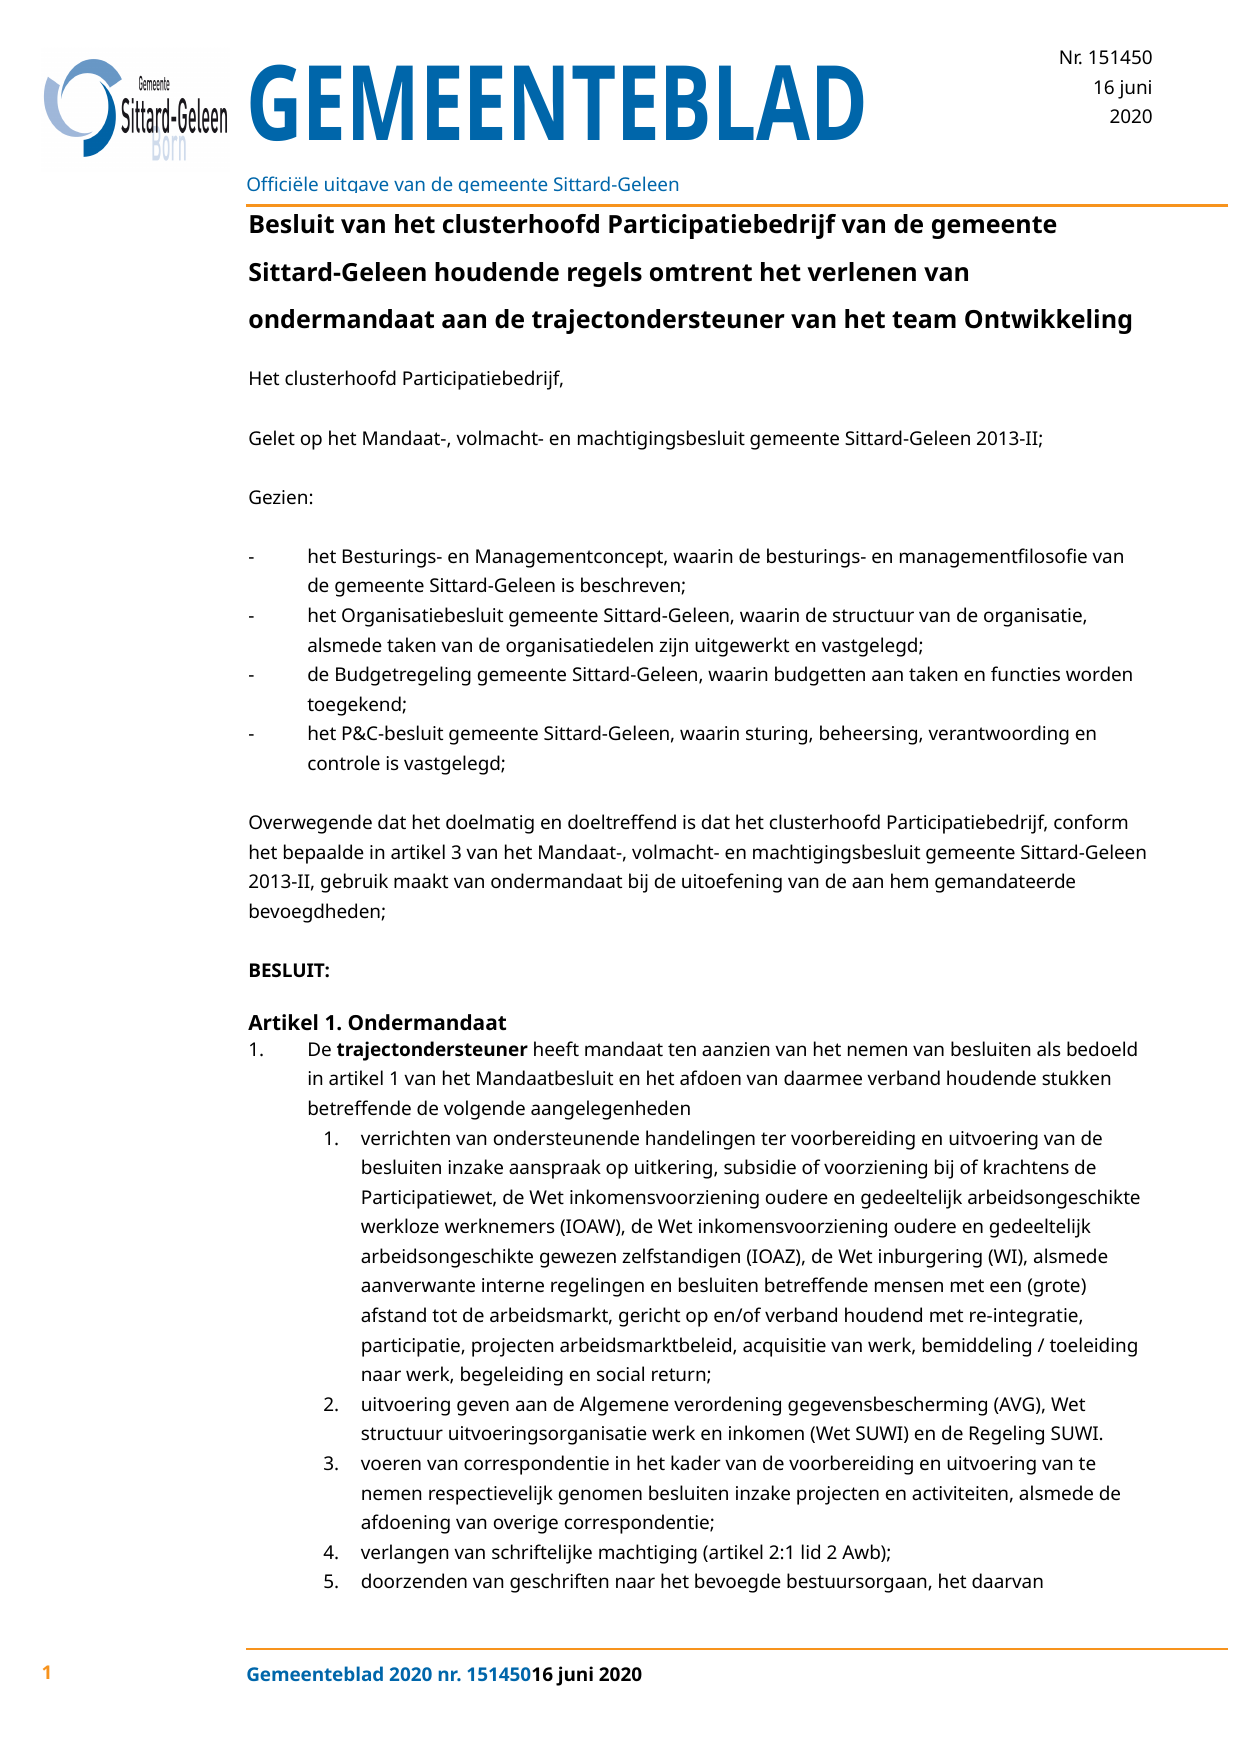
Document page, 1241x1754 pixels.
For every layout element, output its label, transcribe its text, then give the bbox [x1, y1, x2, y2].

text BESLUIT: [248, 957, 1152, 983]
list uitvoering geven aan de Algemene verordening gegevensbescherming (AVG), Wet structuur uitvoeringsorganisatie werk en inkomen (Wet SUWI) en de Regeling SUWI. [323, 1391, 1152, 1446]
text Besluit van het clusterhoofd Participatiebedrijf van de gemeente Sittard-Geleen houdende regels omtrent het verlenen van ondermandaat aan de trajectondersteuner van het team Ontwikkeling [248, 207, 1152, 336]
list doorzenden van geschriften naar het bevoegde bestuursorgaan, het daarvan [323, 1568, 1152, 1594]
list De trajectondersteuner heeft mandaat ten aanzien van het nemen van besluiten als bedoeld in artikel 1 van het Mandaatbesluit en het afdoen van daarmee verband houdende stukken betreffende de volgende aangelegenheden [248, 1036, 1152, 1121]
list het P&C-besluit gemeente Sittard-Geleen, waarin sturing, beheersing, verantwoording en controle is vastgelegd; [248, 721, 1152, 776]
list het Besturings- en Managementconcept, waarin de besturings- en managementfilosofie van de gemeente Sittard-Geleen is beschreven; [248, 543, 1152, 598]
picture [41, 47, 231, 172]
text Gezien: [248, 484, 1152, 509]
list het Organisatiebesluit gemeente Sittard-Geleen, waarin de structuur van de organisatie, alsmede taken van de organisatiedelen zijn uitgewerkt en vastgelegd; [248, 602, 1152, 657]
text Artikel 1. Ondermandaat [248, 1008, 1152, 1036]
text Overwegende dat het doelmatig en doeltreffend is dat het clusterhoofd Participatiebedrijf, conform het bepaalde in artikel 3 van het Mandaat-, volmacht- en machtigingsbesluit gemeente Sittard-Geleen 2013-II, gebruik maakt van ondermandaat bij de uitoefening van de aan hem gemandateerde bevoegdheden; [248, 809, 1152, 924]
text Gelet op het Mandaat-, volmacht- en machtigingsbesluit gemeente Sittard-Geleen 2013-II; [248, 425, 1152, 450]
list verlangen van schriftelijke machtiging (artikel 2:1 lid 2 Awb); [323, 1539, 1152, 1565]
list verrichten van ondersteunende handelingen ter voorbereiding en uitvoering van de besluiten inzake aanspraak op uitkering, subsidie of voorziening bij of krachtens de Participatiewet, de Wet inkomensvoorziening oudere en gedeeltelijk arbeidsongeschikte werkloze werknemers (IOAW), de Wet inkomensvoorziening oudere en gedeeltelijk arbeidsongeschikte gewezen zelfstandigen (IOAZ), de Wet inburgering (WI), alsmede aanverwante interne regelingen en besluiten betreffende mensen met een (grote) afstand tot de arbeidsmarkt, gericht op en/of verband houdend met re-integratie, participatie, projecten arbeidsmarktbeleid, acquisitie van werk, bemiddeling / toeleiding naar werk, begeleiding en social return; [323, 1125, 1152, 1387]
list de Budgetregeling gemeente Sittard-Geleen, waarin budgetten aan taken en functies worden toegekend; [248, 661, 1152, 717]
list voeren van correspondentie in het kader van de voorbereiding en uitvoering van te nemen respectievelijk genomen besluiten inzake projecten en activiteiten, alsmede de afdoening van overige correspondentie; [323, 1450, 1152, 1535]
text Het clusterhoofd Participatiebedrijf, [248, 366, 1152, 391]
